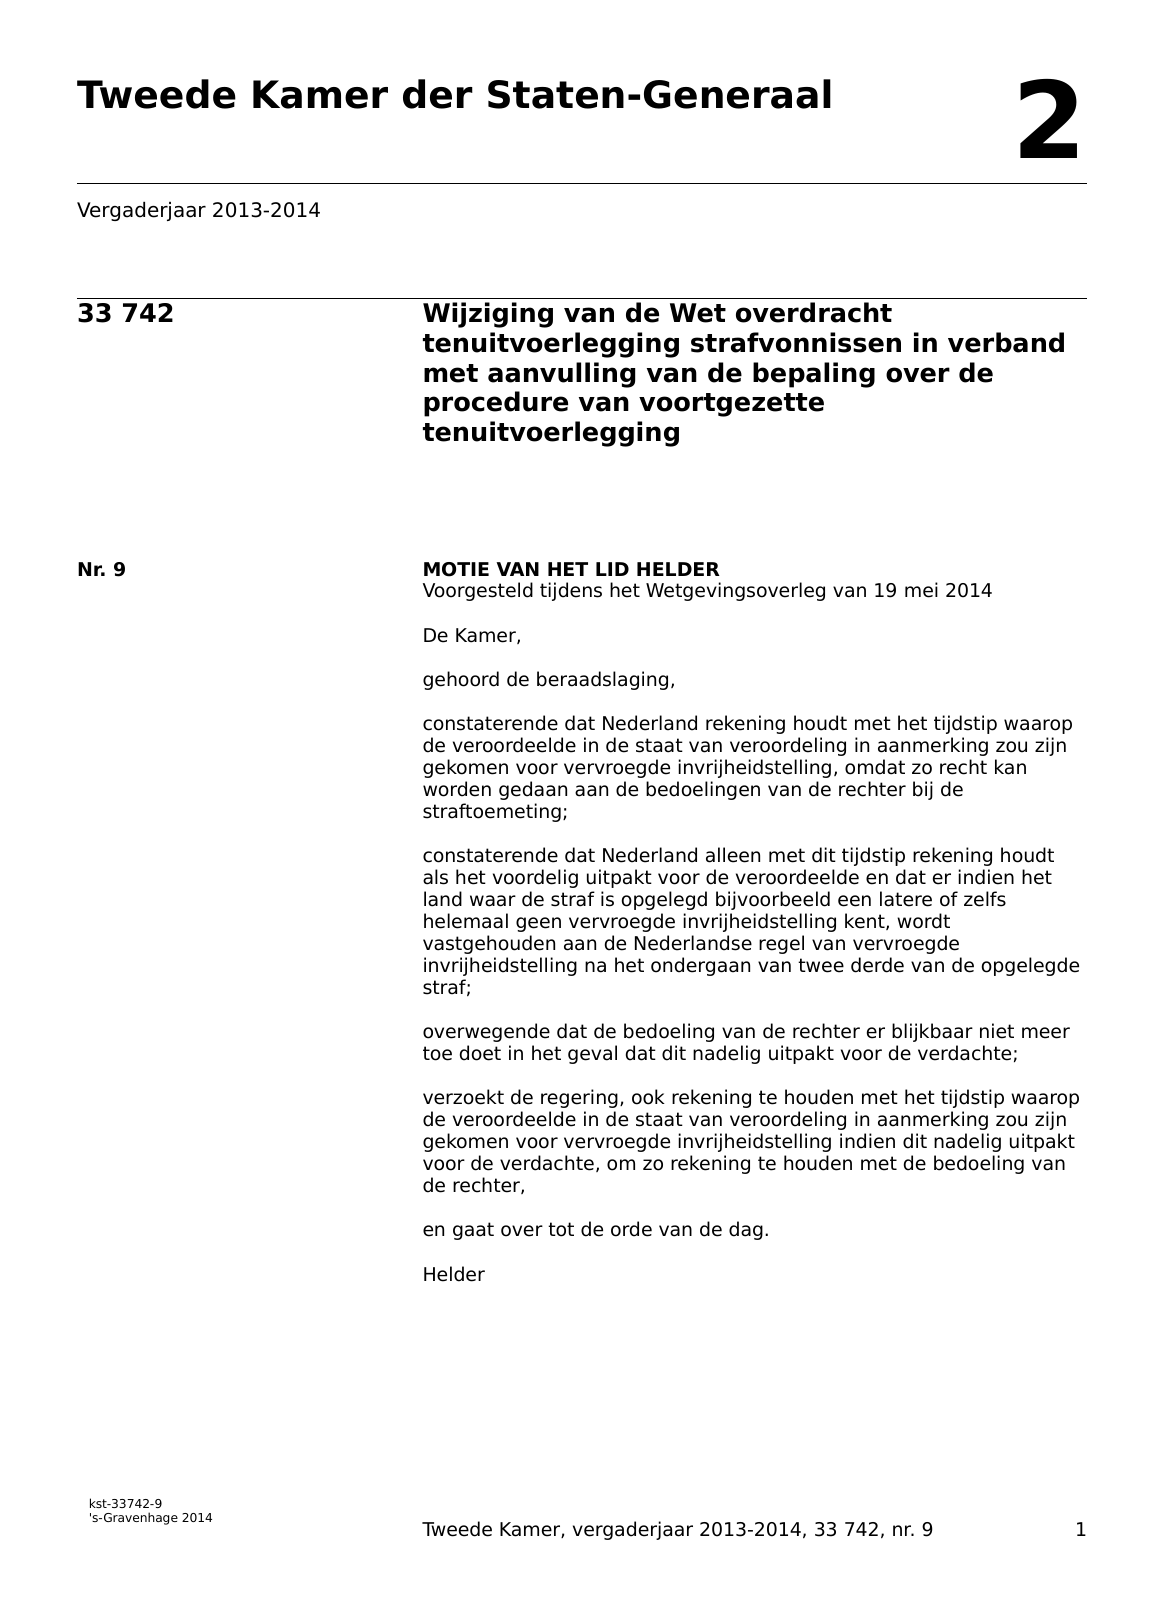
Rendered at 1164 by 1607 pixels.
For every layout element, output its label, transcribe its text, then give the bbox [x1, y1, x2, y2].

text verzoekt de regering, ook rekening te houden met het tijdstip waarop de veroordeelde in de staat van veroordeling in aanmerking zou zijn gekomen voor vervroegde invrijheidstelling indien dit nadelig uitpakt voor de verdachte, om zo rekening te houden met de bedoeling van de rechter, [422, 1087, 1087, 1197]
text kst-33742-9 [88, 1497, 323, 1511]
text constaterende dat Nederland rekening houdt met het tijdstip waarop de veroordeelde in de staat van veroordeling in aanmerking zou zijn gekomen voor vervroegde invrijheidstelling, omdat zo recht kan worden gedaan aan de bedoelingen van de rechter bij de straftoemeting; [422, 713, 1087, 823]
text Helder [422, 1263, 1087, 1285]
subtitle Nr. 9 MOTIE VAN HET LID HELDER [77, 558, 1087, 580]
text en gaat over tot de orde van de dag. [422, 1219, 1087, 1241]
text De Kamer, [422, 624, 1087, 647]
text Voorgesteld tijdens het Wetgevingsoverleg van 19 mei 2014 [422, 580, 1087, 602]
subtitle 33 742 Wijziging van de Wet overdracht tenuitvoerlegging strafvonnissen in verband met aanvulling van de bepaling over de procedure van voortgezette tenuitvoerlegging [77, 299, 1087, 447]
table_header Tweede Kamer der Staten-Generaal [77, 59, 886, 183]
text 's-Gravenhage 2014 [88, 1511, 323, 1525]
text gehoord de beraadslaging, [422, 669, 1087, 691]
text overwegende dat de bedoeling van de rechter er blijkbaar niet meer toe doet in het geval dat dit nadelig uitpakt voor de verdachte; [422, 1021, 1087, 1065]
table_header 2 [886, 59, 1087, 183]
text constaterende dat Nederland alleen met dit tijdstip rekening houdt als het voordelig uitpakt voor de veroordeelde en dat er indien het land waar de straf is opgelegd bijvoorbeeld een latere of zelfs helemaal geen vervroegde invrijheidstelling kent, wordt vastgehouden aan de Nederlandse regel van vervroegde invrijheidstelling na het ondergaan van twee derde van de opgelegde straf; [422, 845, 1087, 999]
table_cell Vergaderjaar 2013-2014 [77, 184, 1087, 298]
